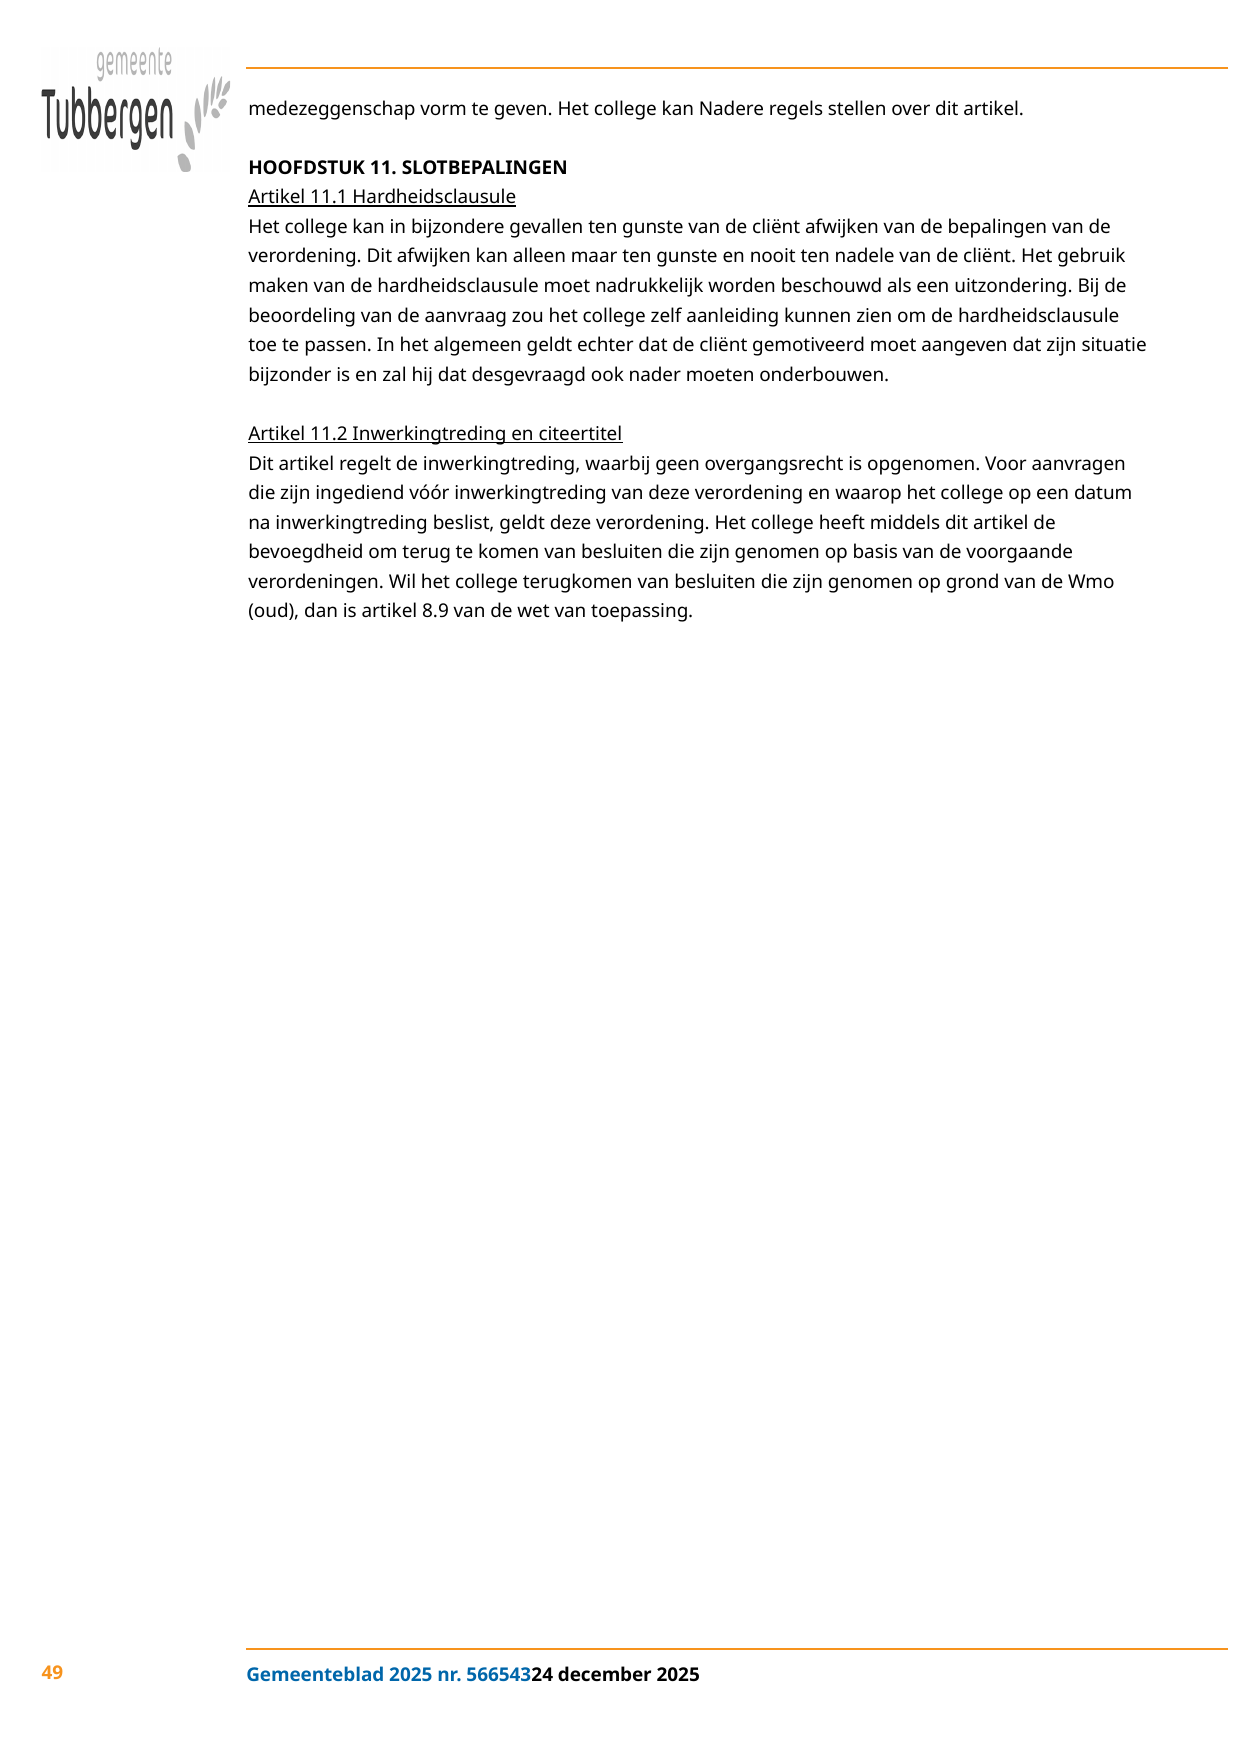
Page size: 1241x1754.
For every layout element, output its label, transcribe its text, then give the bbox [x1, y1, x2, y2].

text HOOFDSTUK 11. SLOTBEPALINGEN [248, 154, 1152, 180]
text Artikel 11.1 Hardheidsclausule [248, 183, 1152, 209]
picture [41, 47, 231, 172]
text medezeggenschap vorm te geven. Het college kan Nadere regels stellen over dit artikel. [248, 95, 1152, 121]
text Dit artikel regelt de inwerkingtreding, waarbij geen overgangsrecht is opgenomen. Voor aanvragen die zijn ingediend vóór inwerkingtreding van deze verordening en waarop het college op een datum na inwerkingtreding beslist, geldt deze verordening. Het college heeft middels dit artikel de bevoegdheid om terug te komen van besluiten die zijn genomen op basis van de voorgaande verordeningen. Wil het college terugkomen van besluiten die zijn genomen op grond van de Wmo (oud), dan is artikel 8.9 van de wet van toepassing. [248, 450, 1152, 623]
text Artikel 11.2 Inwerkingtreding en citeertitel [248, 420, 1152, 446]
text Het college kan in bijzondere gevallen ten gunste van de cliënt afwijken van de bepalingen van de verordening. Dit afwijken kan alleen maar ten gunste en nooit ten nadele van de cliënt. Het gebruik maken van de hardheidsclausule moet nadrukkelijk worden beschouwd als een uitzondering. Bij de beoordeling van de aanvraag zou het college zelf aanleiding kunnen zien om de hardheidsclausule toe te passen. In het algemeen geldt echter dat de cliënt gemotiveerd moet aangeven dat zijn situatie bijzonder is en zal hij dat desgevraagd ook nader moeten onderbouwen. [248, 213, 1152, 387]
